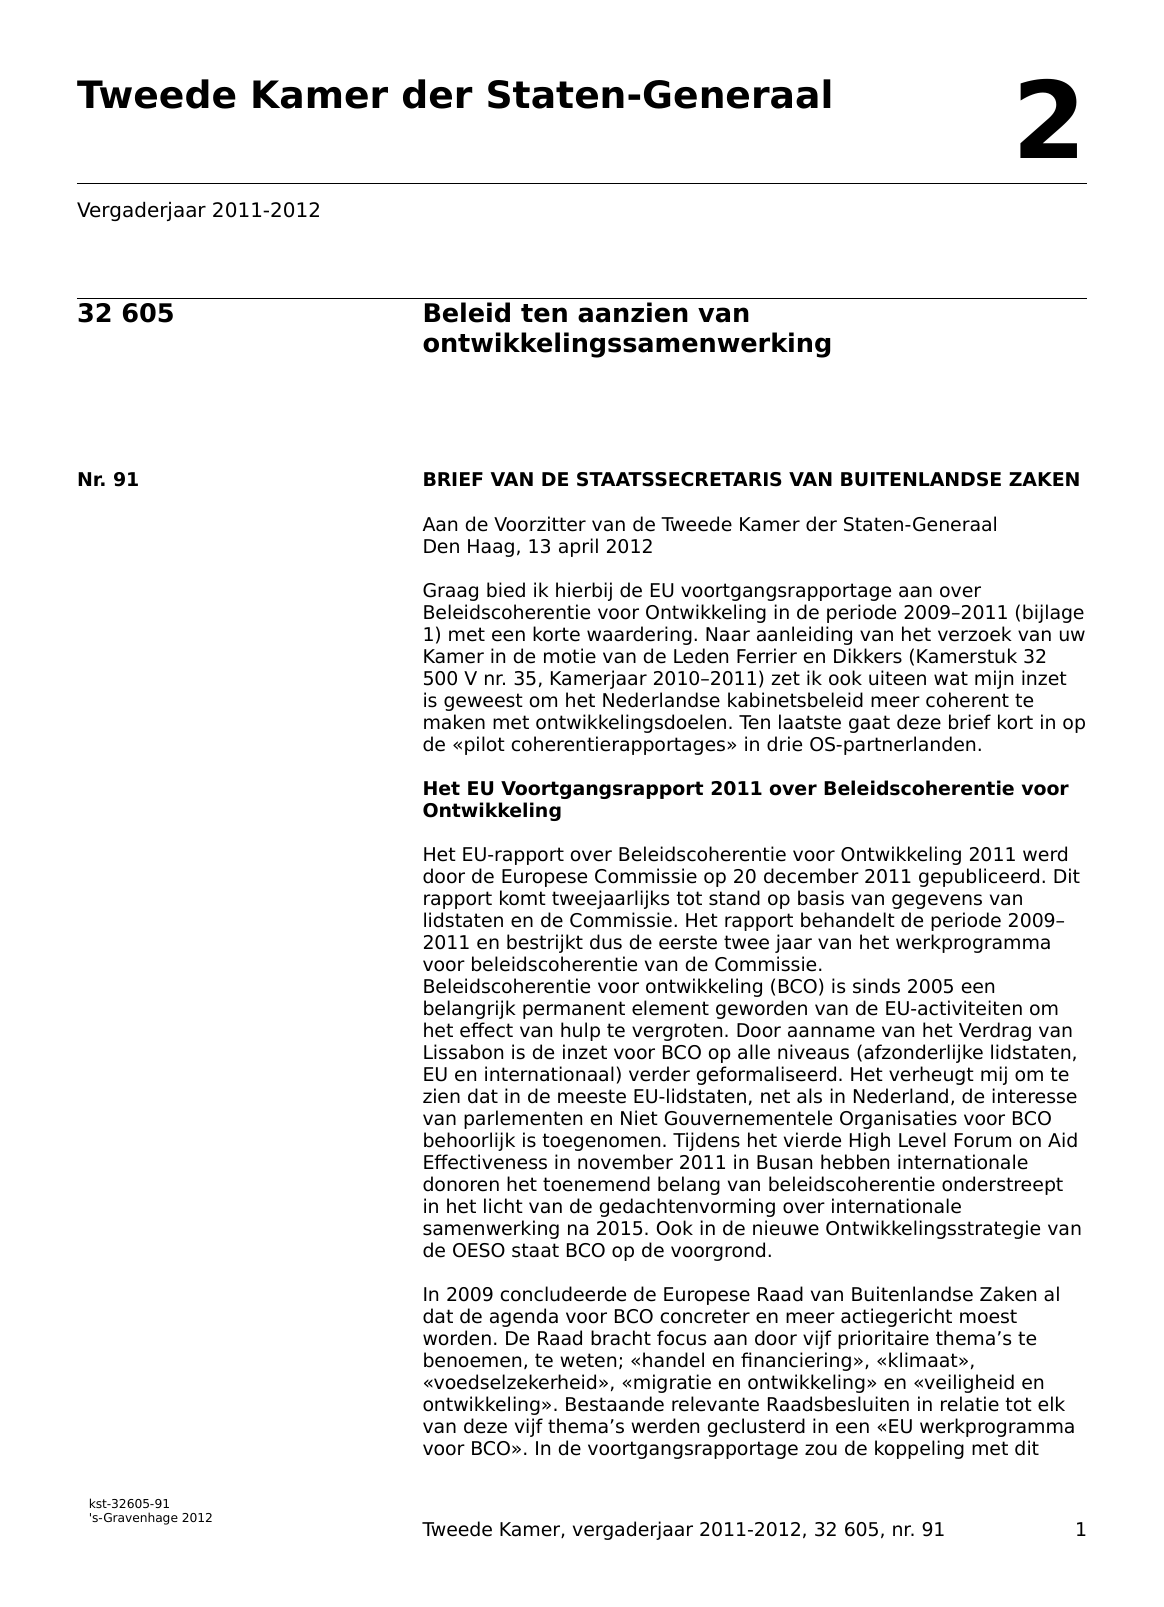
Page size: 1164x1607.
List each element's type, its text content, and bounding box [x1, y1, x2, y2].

table_header 2 [886, 59, 1087, 183]
text 's-Gravenhage 2012 [88, 1511, 323, 1525]
text Beleidscoherentie voor ontwikkeling (BCO) is sinds 2005 een belangrijk permanent element geworden van de EU-activiteiten om het effect van hulp te vergroten. Door aanname van het Verdrag van Lissabon is de inzet voor BCO op alle niveaus (afzonderlijke lidstaten, EU en internationaal) verder geformaliseerd. Het verheugt mij om te zien dat in de meeste EU-lidstaten, net als in Nederland, de interesse van parlementen en Niet Gouvernementele Organisaties voor BCO behoorlijk is toegenomen. Tijdens het vierde High Level Forum on Aid Effectiveness in november 2011 in Busan hebben internationale donoren het toenemend belang van beleidscoherentie onderstreept in het licht van de gedachtenvorming over internationale samenwerking na 2015. Ook in de nieuwe Ontwikkelingsstrategie van de OESO staat BCO op de voorgrond. [422, 976, 1087, 1261]
table_header Tweede Kamer der Staten-Generaal [77, 59, 886, 183]
text kst-32605-91 [88, 1497, 323, 1511]
text Het EU-rapport over Beleidscoherentie voor Ontwikkeling 2011 werd door de Europese Commissie op 20 december 2011 gepubliceerd. Dit rapport komt tweejaarlijks tot stand op basis van gegevens van lidstaten en de Commissie. Het rapport behandelt de periode 2009–2011 en bestrijkt dus de eerste twee jaar van het werkprogramma voor beleidscoherentie van de Commissie. [422, 844, 1087, 976]
text In 2009 concludeerde de Europese Raad van Buitenlandse Zaken al dat de agenda voor BCO concreter en meer actiegericht moest worden. De Raad bracht focus aan door vijf prioritaire thema’s te benoemen, te weten; «handel en financiering», «klimaat», «voedselzekerheid», «migratie en ontwikkeling» en «veiligheid en ontwikkeling». Bestaande relevante Raadsbesluiten in relatie tot elk van deze vijf thema’s werden geclusterd in een «EU werkprogramma voor BCO». In de voortgangsrapportage zou de koppeling met dit [422, 1284, 1087, 1459]
table_cell Vergaderjaar 2011-2012 [77, 184, 1087, 298]
text Den Haag, 13 april 2012 [422, 536, 1087, 557]
text Aan de Voorzitter van de Tweede Kamer der Staten-Generaal [422, 513, 1087, 536]
text Graag bied ik hierbij de EU voortgangsrapportage aan over Beleidscoherentie voor Ontwikkeling in de periode 2009–2011 (bijlage 1) met een korte waardering. Naar aanleiding van het verzoek van uw Kamer in de motie van de Leden Ferrier en Dikkers (Kamerstuk 32 500 V nr. 35, Kamerjaar 2010–2011) zet ik ook uiteen wat mijn inzet is geweest om het Nederlandse kabinetsbeleid meer coherent te maken met ontwikkelingsdoelen. Ten laatste gaat deze brief kort in op de «pilot coherentierapportages» in drie OS-partnerlanden. [422, 580, 1087, 756]
subtitle Nr. 91 BRIEF VAN DE STAATSSECRETARIS VAN BUITENLANDSE ZAKEN [77, 469, 1087, 491]
subtitle 32 605 Beleid ten aanzien van ontwikkelingssamenwerking [77, 299, 1087, 358]
subtitle Het EU Voortgangsrapport 2011 over Beleidscoherentie voor Ontwikkeling [422, 778, 1087, 822]
